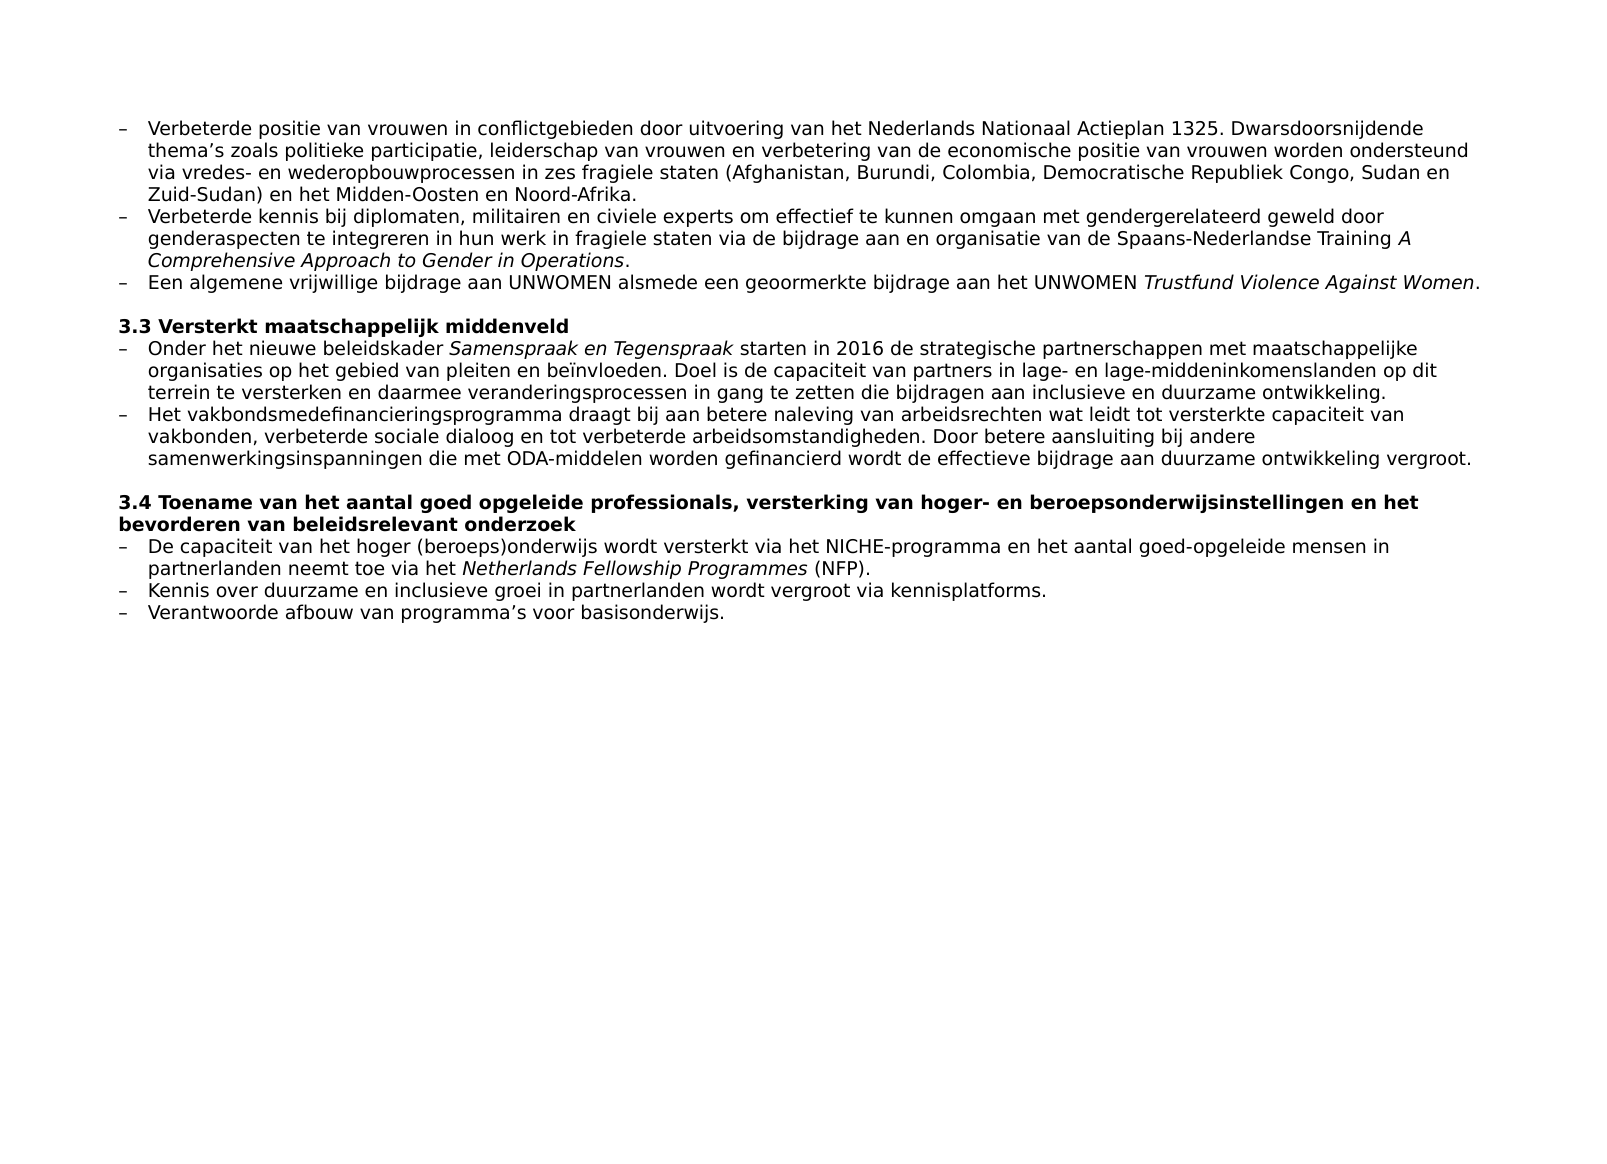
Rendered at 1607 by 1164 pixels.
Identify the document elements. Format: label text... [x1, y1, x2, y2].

subtitle 3.4 Toename van het aantal goed opgeleide professionals, versterking van hoger- en beroepsonderwijsinstellingen en het bevorderen van beleidsrelevant onderzoek [118, 492, 1488, 536]
text – Verbeterde positie van vrouwen in conflictgebieden door uitvoering van het Nederlands Nationaal Actieplan 1325. Dwarsdoorsnijdende thema’s zoals politieke participatie, leiderschap van vrouwen en verbetering van de economische positie van vrouwen worden ondersteund via vredes- en wederopbouwprocessen in zes fragiele staten (Afghanistan, Burundi, Colombia, Democratische Republiek Congo, Sudan en Zuid-Sudan) en het Midden-Oosten en Noord-Afrika. [118, 118, 1488, 206]
text – Verbeterde kennis bij diplomaten, militairen en civiele experts om effectief te kunnen omgaan met gendergerelateerd geweld door genderaspecten te integreren in hun werk in fragiele staten via de bijdrage aan en organisatie van de Spaans-Nederlandse Training A Comprehensive Approach to Gender in Operations. [118, 206, 1488, 272]
subtitle 3.3 Versterkt maatschappelijk middenveld [118, 316, 1488, 338]
text – De capaciteit van het hoger (beroeps)onderwijs wordt versterkt via het NICHE-programma en het aantal goed-opgeleide mensen in partnerlanden neemt toe via het Netherlands Fellowship Programmes (NFP). [118, 536, 1488, 580]
text – Onder het nieuwe beleidskader Samenspraak en Tegenspraak starten in 2016 de strategische partnerschappen met maatschappelijke organisaties op het gebied van pleiten en beïnvloeden. Doel is de capaciteit van partners in lage- en lage-middeninkomenslanden op dit terrein te versterken en daarmee veranderingsprocessen in gang te zetten die bijdragen aan inclusieve en duurzame ontwikkeling. [118, 338, 1488, 404]
text – Kennis over duurzame en inclusieve groei in partnerlanden wordt vergroot via kennisplatforms. [118, 580, 1488, 602]
text – Het vakbondsmedefinancieringsprogramma draagt bij aan betere naleving van arbeidsrechten wat leidt tot versterkte capaciteit van vakbonden, verbeterde sociale dialoog en tot verbeterde arbeidsomstandigheden. Door betere aansluiting bij andere samenwerkingsinspanningen die met ODA-middelen worden gefinancierd wordt de effectieve bijdrage aan duurzame ontwikkeling vergroot. [118, 404, 1488, 470]
text – Verantwoorde afbouw van programma’s voor basisonderwijs. [118, 602, 1488, 624]
text – Een algemene vrijwillige bijdrage aan UNWOMEN alsmede een geoormerkte bijdrage aan het UNWOMEN Trustfund Violence Against Women. [118, 272, 1488, 294]
